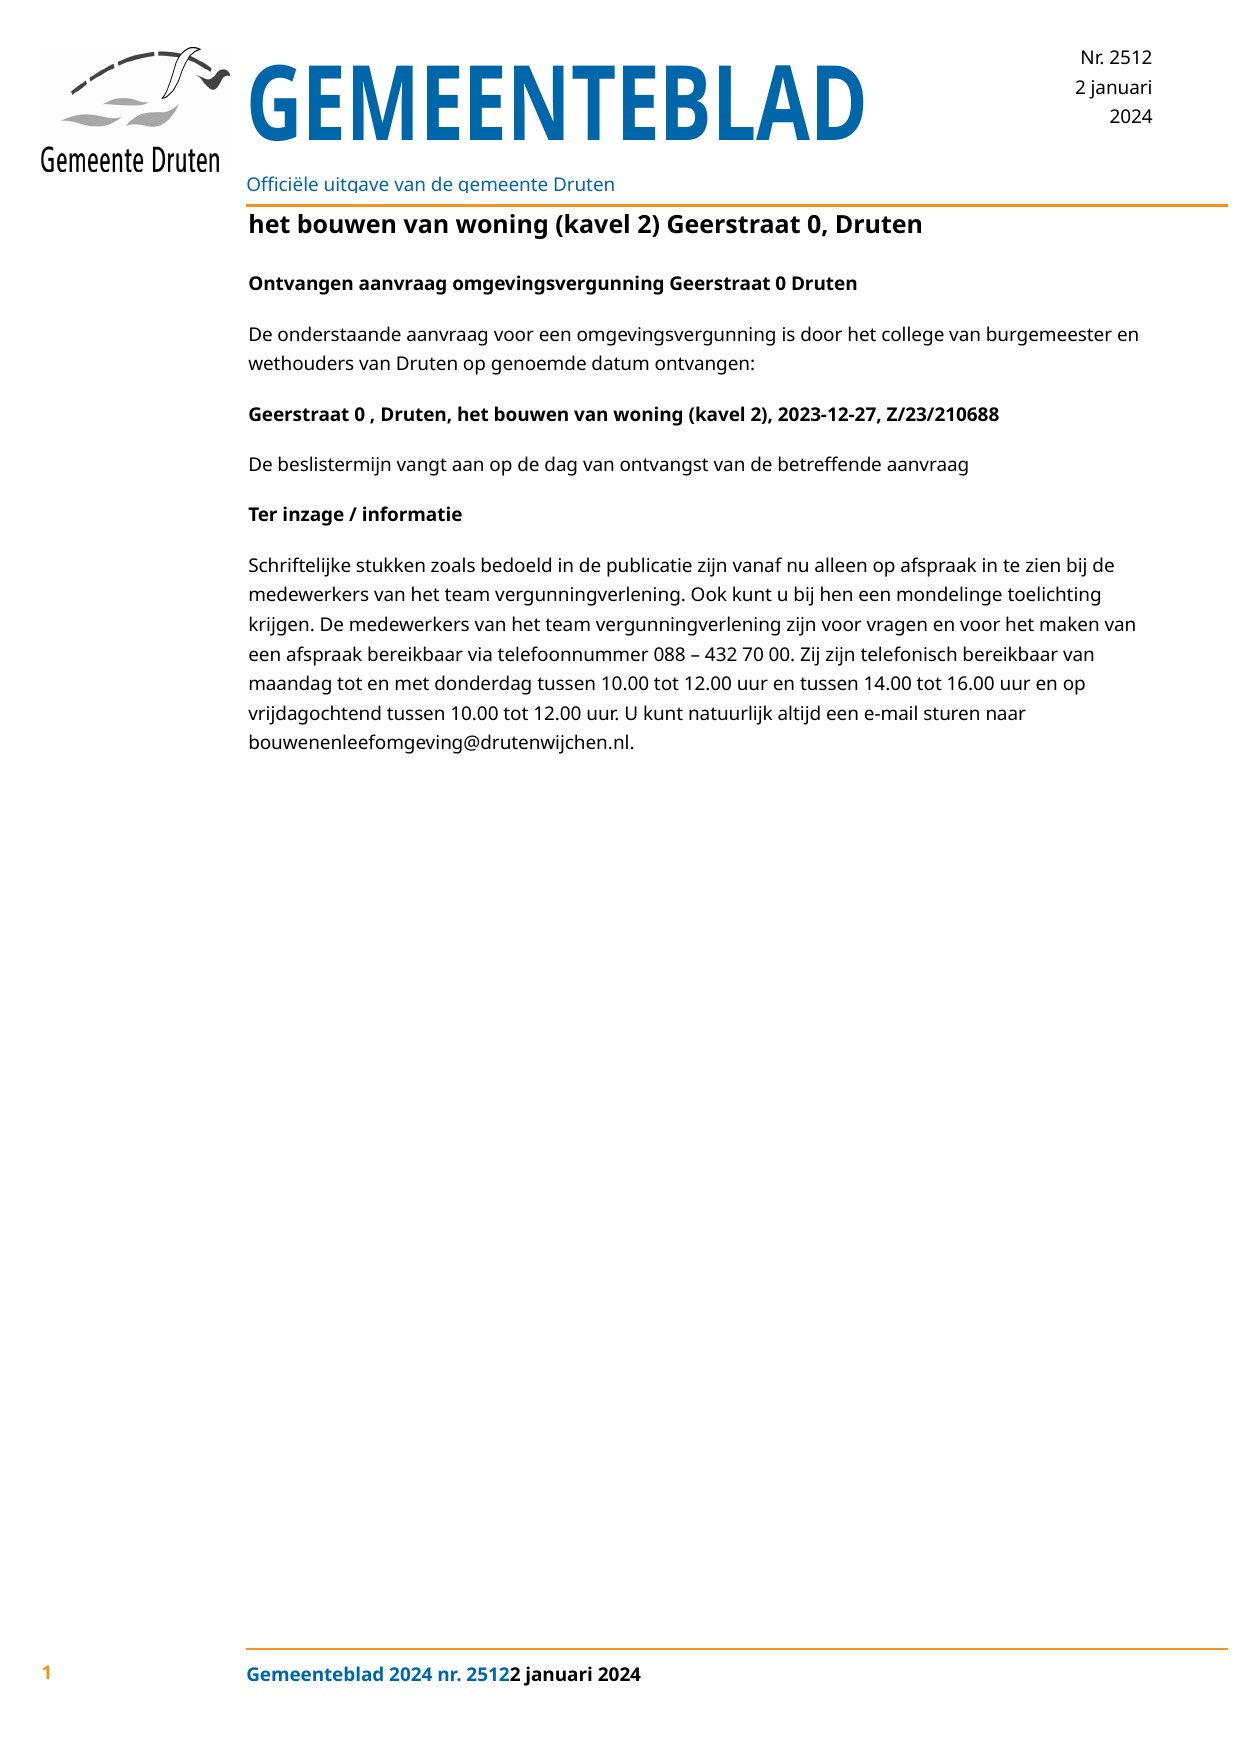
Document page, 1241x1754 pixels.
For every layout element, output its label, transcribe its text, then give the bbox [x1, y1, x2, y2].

text Ter inzage / informatie [248, 502, 1152, 527]
text Ontvangen aanvraag omgevingsvergunning Geerstraat 0 Druten [248, 270, 1152, 296]
text het bouwen van woning (kavel 2) Geerstraat 0, Druten [248, 207, 1152, 241]
picture [41, 47, 231, 172]
text Geerstraat 0 , Druten, het bouwen van woning (kavel 2), 2023-12-27, Z/23/210688 [248, 401, 1152, 426]
text De beslistermijn vangt aan op de dag van ontvangst van de betreffende aanvraag [248, 451, 1152, 477]
text De onderstaande aanvraag voor een omgevingsvergunning is door het college van burgemeester en wethouders van Druten op genoemde datum ontvangen: [248, 321, 1152, 376]
text Schriftelijke stukken zoals bedoeld in de publicatie zijn vanaf nu alleen op afspraak in te zien bij de medewerkers van het team vergunningverlening. Ook kunt u bij hen een mondelinge toelichting krijgen. De medewerkers van het team vergunningverlening zijn voor vragen en voor het maken van een afspraak bereikbaar via telefoonnummer 088 – 432 70 00. Zij zijn telefonisch bereikbaar van maandag tot en met donderdag tussen 10.00 tot 12.00 uur en tussen 14.00 tot 16.00 uur en op vrijdagochtend tussen 10.00 tot 12.00 uur. U kunt natuurlijk altijd een e-mail sturen naar bouwenenleefomgeving@drutenwijchen.nl. [248, 552, 1152, 755]
